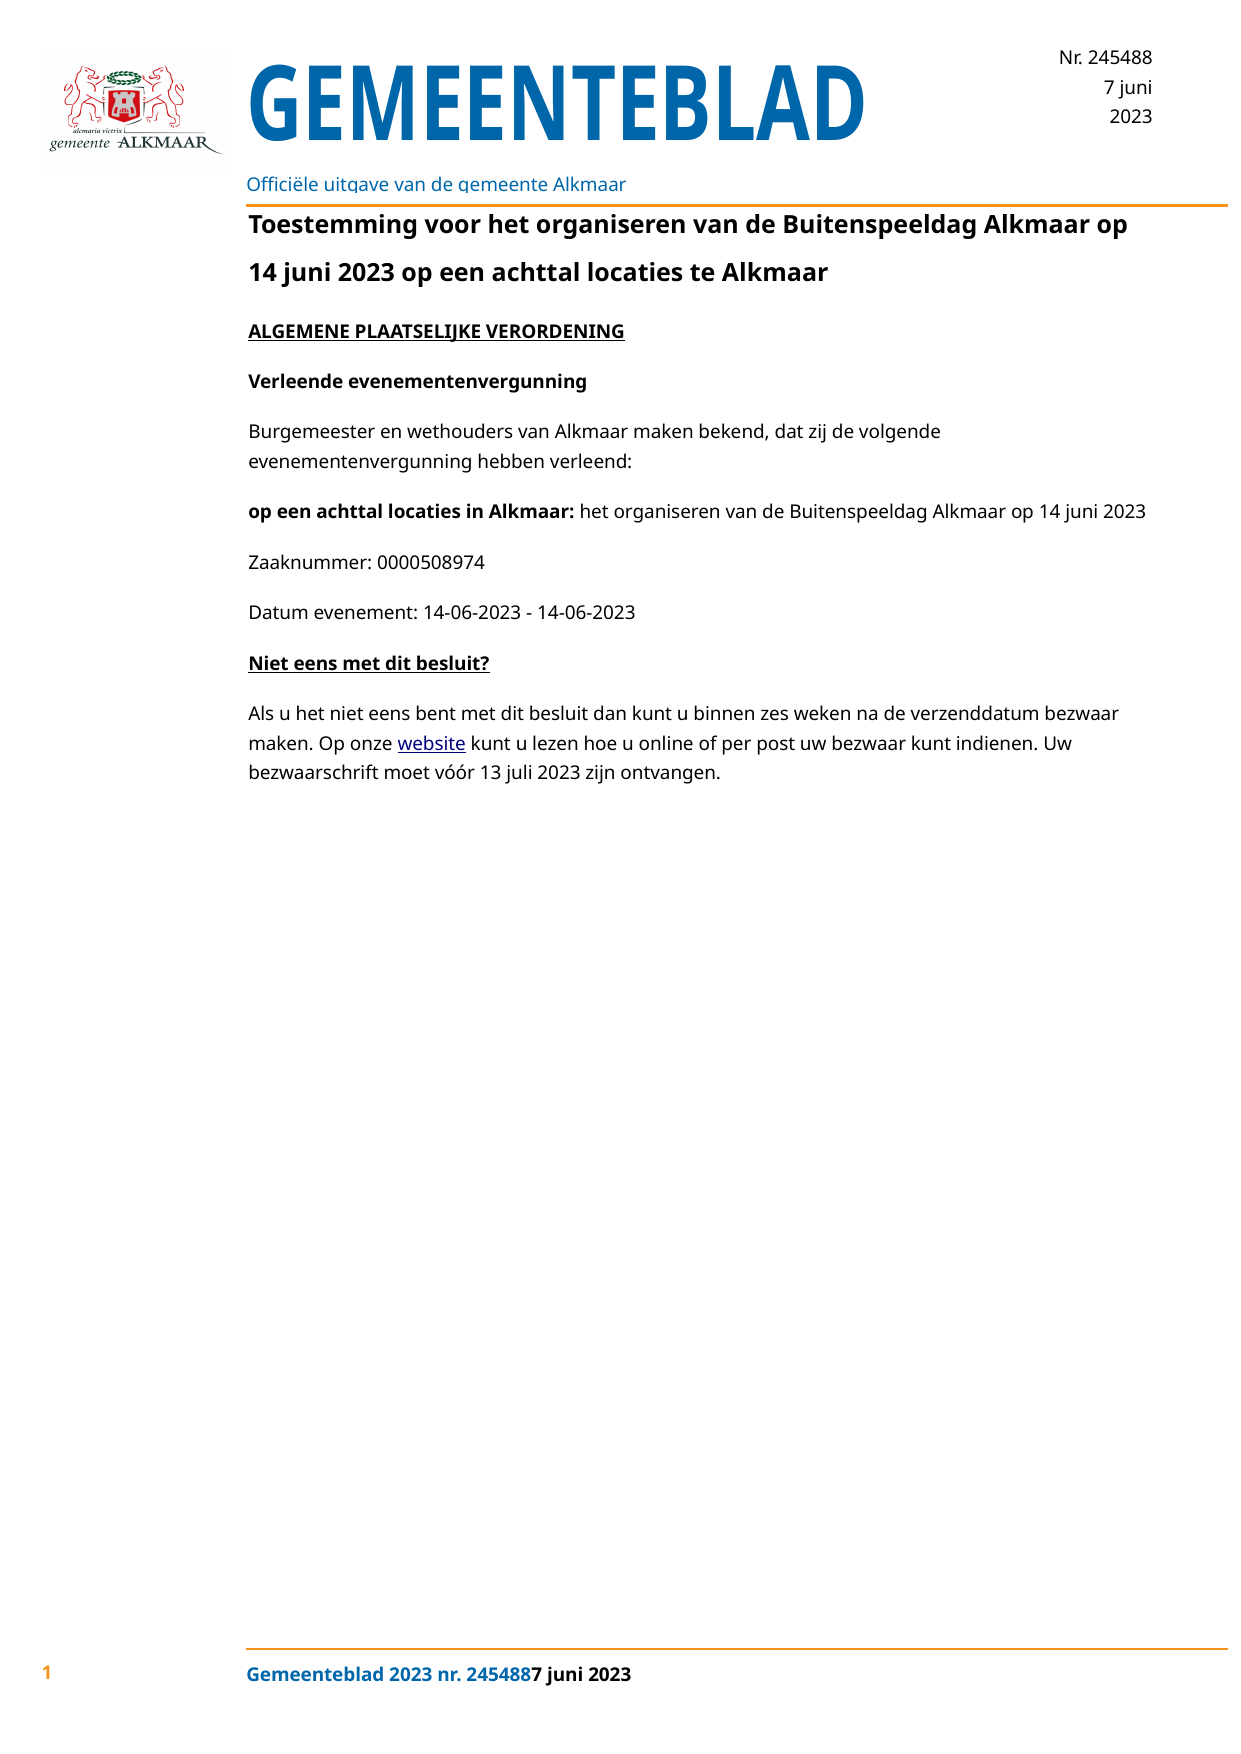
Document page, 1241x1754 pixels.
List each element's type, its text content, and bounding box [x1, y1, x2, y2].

picture [41, 47, 231, 172]
text Toestemming voor het organiseren van de Buitenspeeldag Alkmaar op 14 juni 2023 op een achttal locaties te Alkmaar [248, 207, 1152, 288]
text Als u het niet eens bent met dit besluit dan kunt u binnen zes weken na de verzenddatum bezwaar maken. Op onze website kunt u lezen hoe u online of per post uw bezwaar kunt indienen. Uw bezwaarschrift moet vóór 13 juli 2023 zijn ontvangen. [248, 700, 1152, 785]
text Zaaknummer: 0000508974 [248, 549, 1152, 575]
text Burgemeester en wethouders van Alkmaar maken bekend, dat zij de volgende evenementenvergunning hebben verleend: [248, 419, 1152, 474]
text op een achttal locaties in Alkmaar: het organiseren van de Buitenspeeldag Alkmaar op 14 juni 2023 [248, 499, 1152, 524]
text Datum evenement: 14-06-2023 - 14-06-2023 [248, 599, 1152, 625]
text Niet eens met dit besluit? [248, 650, 1152, 676]
text ALGEMENE PLAATSELIJKE VERORDENING [248, 318, 1152, 344]
text Verleende evenementenvergunning [248, 368, 1152, 394]
